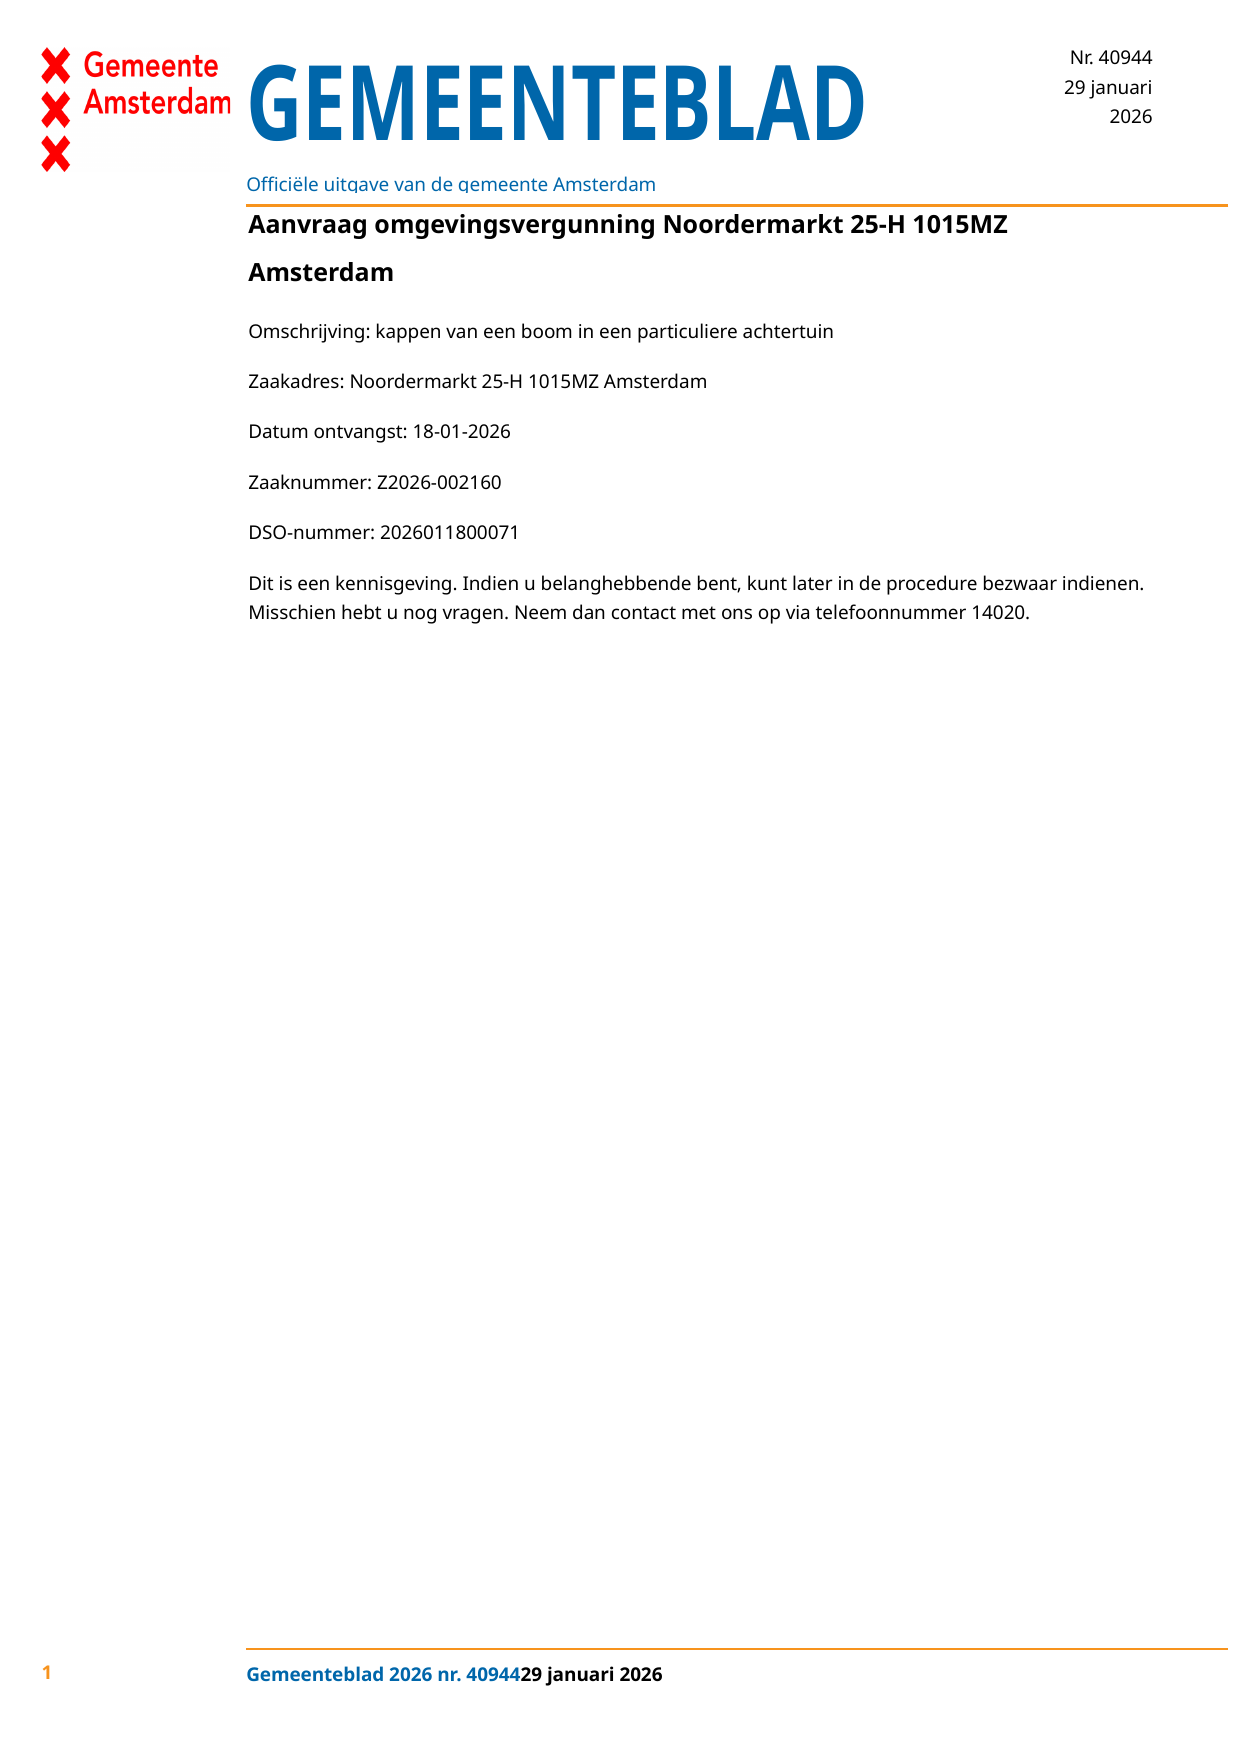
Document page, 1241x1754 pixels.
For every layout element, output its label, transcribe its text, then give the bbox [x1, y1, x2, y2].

text Datum ontvangst: 18-01-2026 [248, 419, 1152, 444]
text DSO-nummer: 2026011800071 [248, 519, 1152, 545]
text Aanvraag omgevingsvergunning Noordermarkt 25-H 1015MZ Amsterdam [248, 207, 1152, 288]
picture [41, 47, 231, 172]
text Zaakadres: Noordermarkt 25-H 1015MZ Amsterdam [248, 368, 1152, 394]
text Omschrijving: kappen van een boom in een particuliere achtertuin [248, 318, 1152, 344]
text Dit is een kennisgeving. Indien u belanghebbende bent, kunt later in de procedure bezwaar indienen. Misschien hebt u nog vragen. Neem dan contact met ons op via telefoonnummer 14020. [248, 570, 1152, 625]
text Zaaknummer: Z2026-002160 [248, 469, 1152, 495]
